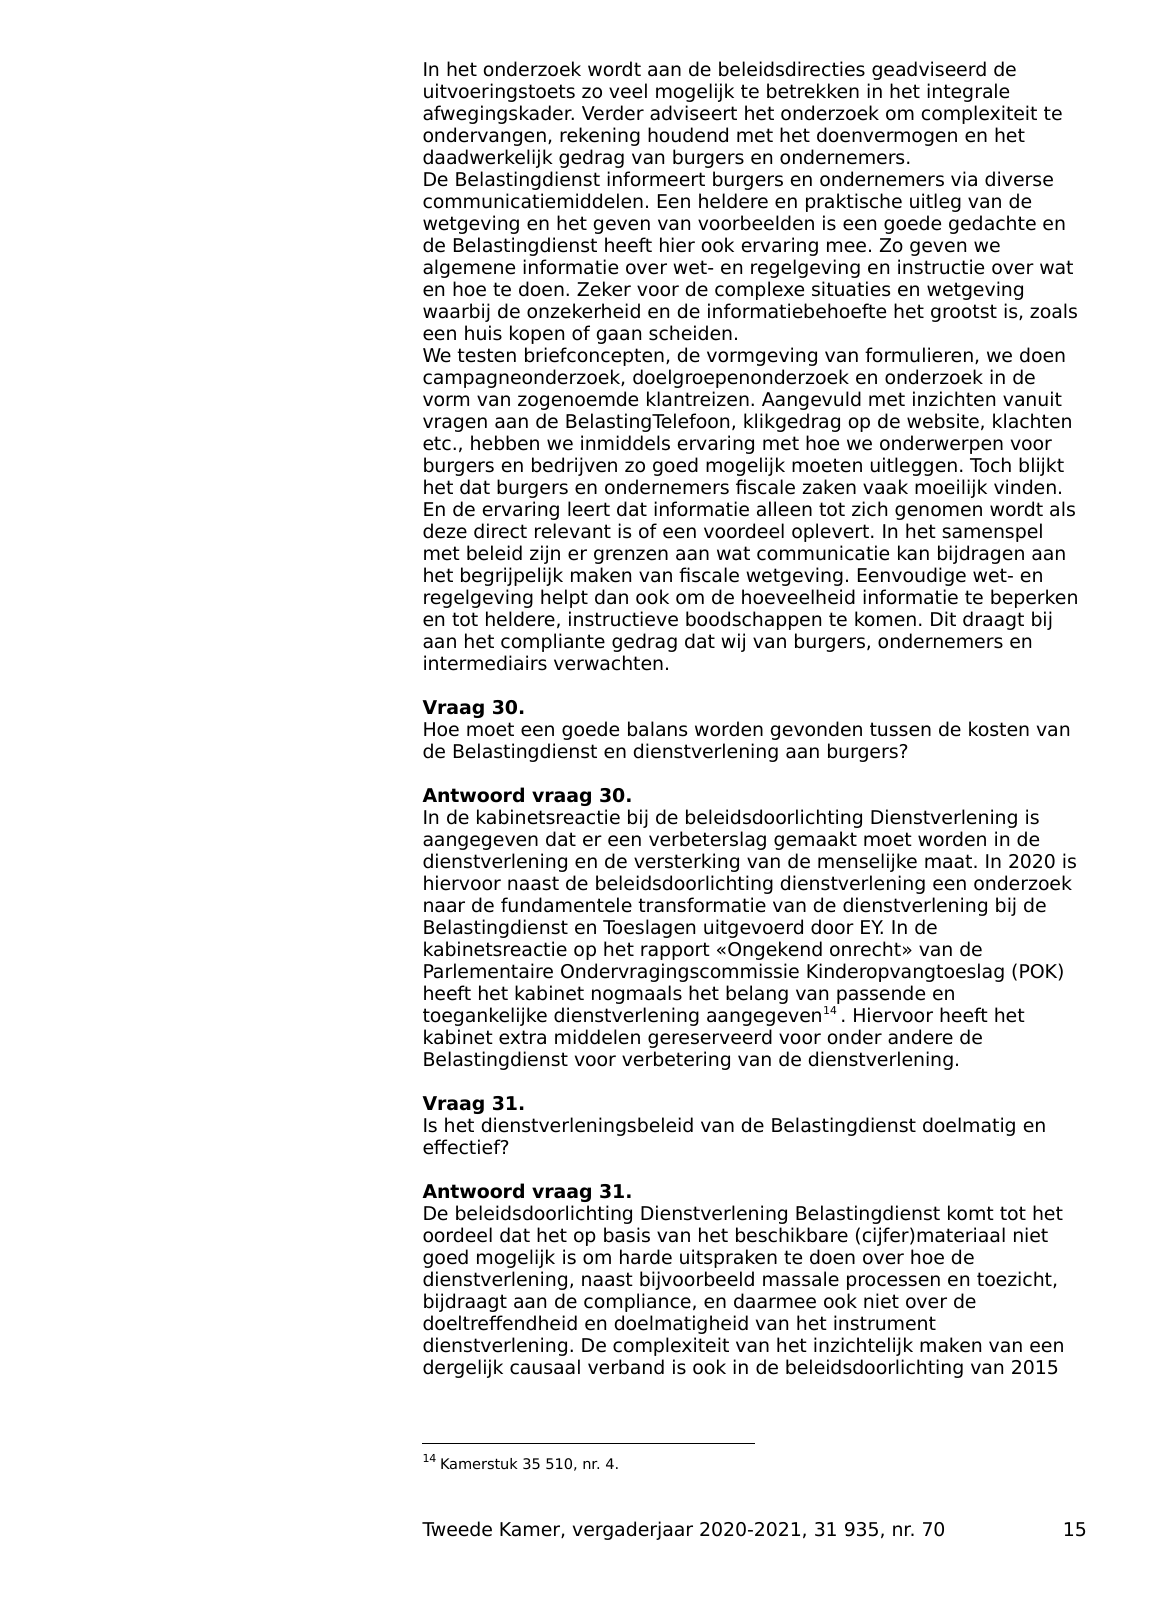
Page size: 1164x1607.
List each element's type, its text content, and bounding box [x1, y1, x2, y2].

text Hoe moet een goede balans worden gevonden tussen de kosten van de Belastingdienst en dienstverlening aan burgers? [422, 719, 1087, 763]
text Kamerstuk 35 510, nr. 4. [422, 1452, 1087, 1474]
text De Belastingdienst informeert burgers en ondernemers via diverse communicatiemiddelen. Een heldere en praktische uitleg van de wetgeving en het geven van voorbeelden is een goede gedachte en de Belastingdienst heeft hier ook ervaring mee. Zo geven we algemene informatie over wet- en regelgeving en instructie over wat en hoe te doen. Zeker voor de complexe situaties en wetgeving waarbij de onzekerheid en de informatiebehoefte het grootst is, zoals een huis kopen of gaan scheiden. [422, 169, 1087, 345]
text De beleidsdoorlichting Dienstverlening Belastingdienst komt tot het oordeel dat het op basis van het beschikbare (cijfer)materiaal niet goed mogelijk is om harde uitspraken te doen over hoe de dienstverlening, naast bijvoorbeeld massale processen en toezicht, bijdraagt aan de compliance, en daarmee ook niet over de doeltreffendheid en doelmatigheid van het instrument dienstverlening. De complexiteit van het inzichtelijk maken van een dergelijk causaal verband is ook in de beleidsdoorlichting van 2015 [422, 1203, 1087, 1379]
text In de kabinetsreactie bij de beleidsdoorlichting Dienstverlening is aangegeven dat er een verbeterslag gemaakt moet worden in de dienstverlening en de versterking van de menselijke maat. In 2020 is hiervoor naast de beleidsdoorlichting dienstverlening een onderzoek naar de fundamentele transformatie van de dienstverlening bij de Belastingdienst en Toeslagen uitgevoerd door EY. In de kabinetsreactie op het rapport «Ongekend onrecht» van de Parlementaire Ondervragingscommissie Kinderopvangtoeslag (POK) heeft het kabinet nogmaals het belang van passende en toegankelijke dienstverlening aangegeven. Hiervoor heeft het kabinet extra middelen gereserveerd voor onder andere de Belastingdienst voor verbetering van de dienstverlening. [422, 807, 1087, 1071]
text Antwoord vraag 30. [422, 785, 1087, 807]
text In het onderzoek wordt aan de beleidsdirecties geadviseerd de uitvoeringstoets zo veel mogelijk te betrekken in het integrale afwegingskader. Verder adviseert het onderzoek om complexiteit te ondervangen, rekening houdend met het doenvermogen en het daadwerkelijk gedrag van burgers en ondernemers. [422, 59, 1087, 169]
text Vraag 31. [422, 1093, 1087, 1115]
text Antwoord vraag 31. [422, 1181, 1087, 1203]
text We testen briefconcepten, de vormgeving van formulieren, we doen campagneonderzoek, doelgroepenonderzoek en onderzoek in de vorm van zogenoemde klantreizen. Aangevuld met inzichten vanuit vragen aan de BelastingTelefoon, klikgedrag op de website, klachten etc., hebben we inmiddels ervaring met hoe we onderwerpen voor burgers en bedrijven zo goed mogelijk moeten uitleggen. Toch blijkt het dat burgers en ondernemers fiscale zaken vaak moeilijk vinden. En de ervaring leert dat informatie alleen tot zich genomen wordt als deze direct relevant is of een voordeel oplevert. In het samenspel met beleid zijn er grenzen aan wat communicatie kan bijdragen aan het begrijpelijk maken van fiscale wetgeving. Eenvoudige wet- en regelgeving helpt dan ook om de hoeveelheid informatie te beperken en tot heldere, instructieve boodschappen te komen. Dit draagt bij aan het compliante gedrag dat wij van burgers, ondernemers en intermediairs verwachten. [422, 345, 1087, 674]
text Is het dienstverleningsbeleid van de Belastingdienst doelmatig en effectief? [422, 1115, 1087, 1159]
text Vraag 30. [422, 697, 1087, 719]
